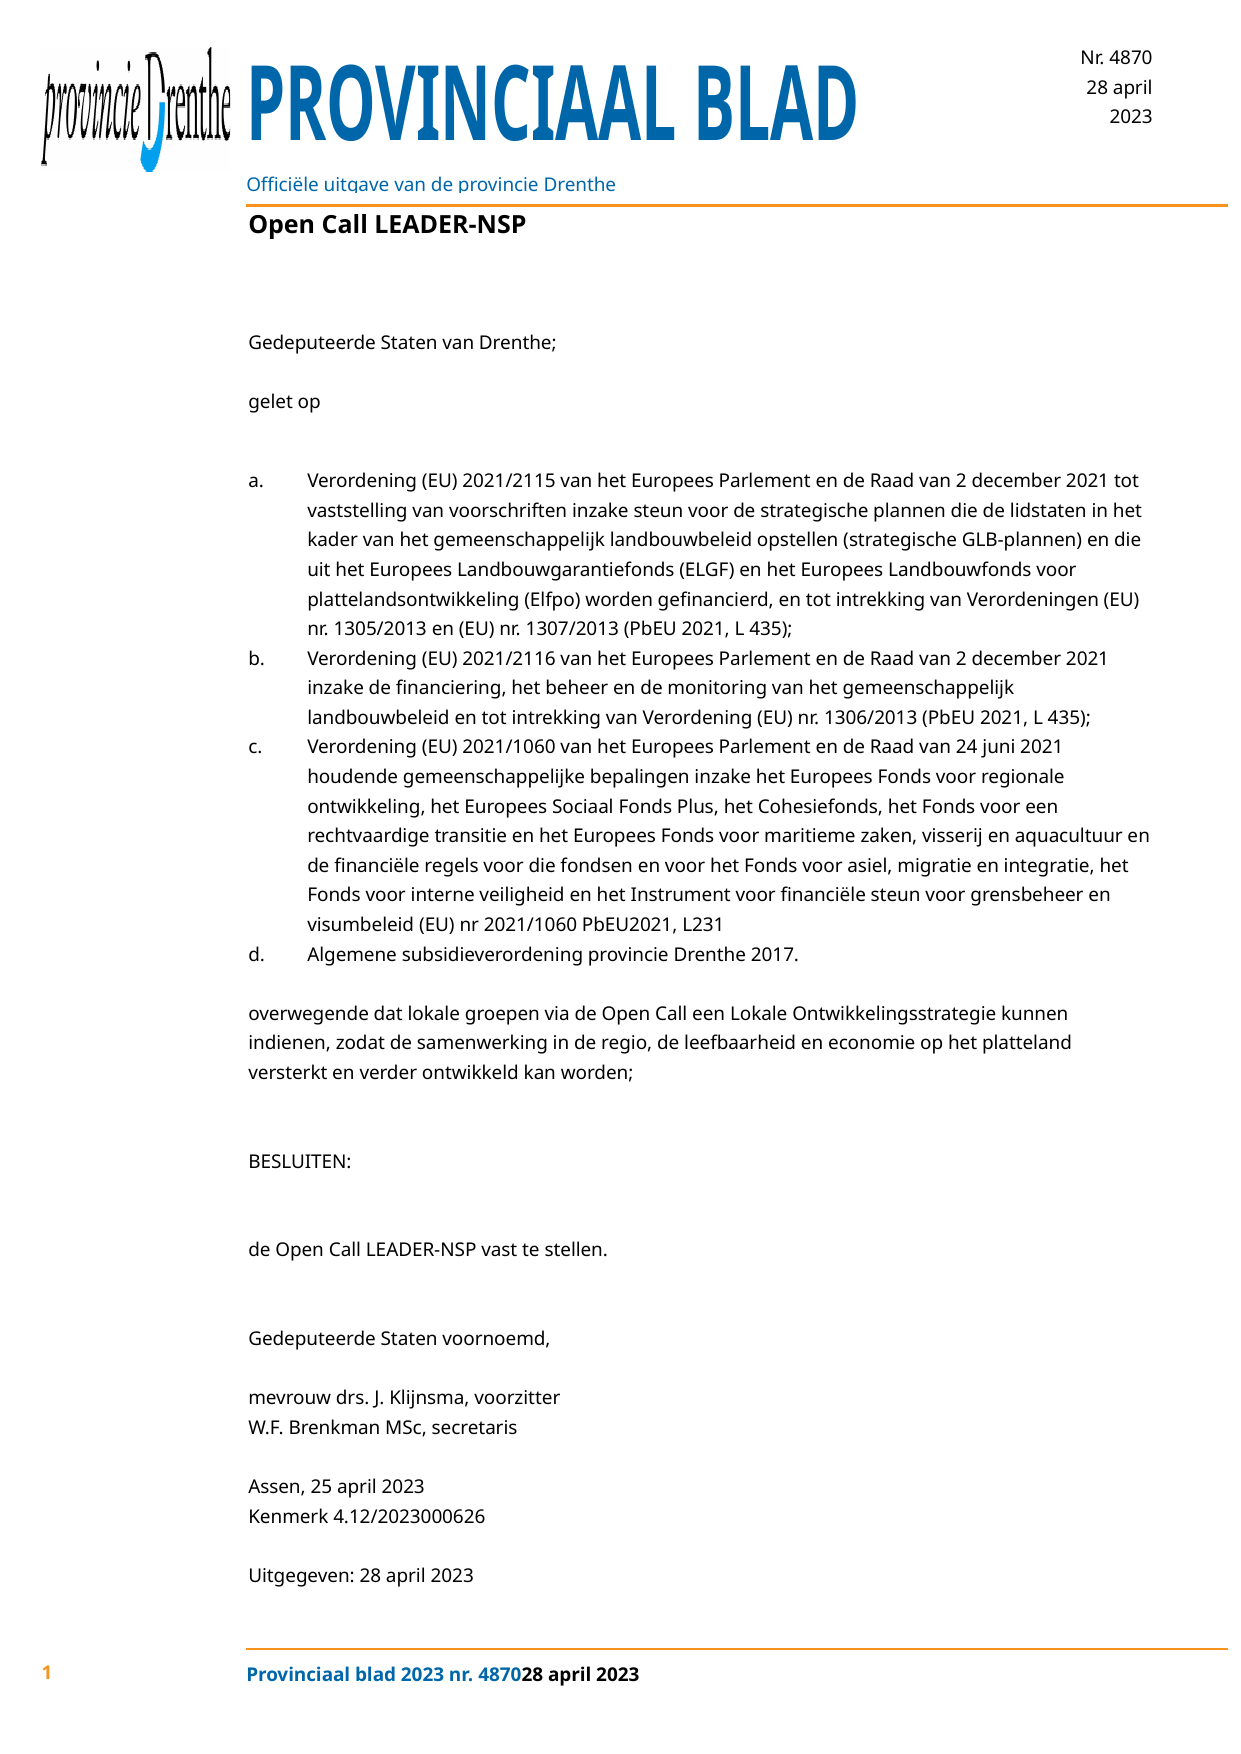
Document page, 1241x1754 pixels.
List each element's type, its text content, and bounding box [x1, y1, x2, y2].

text Kenmerk 4.12/2023000626 [248, 1503, 1152, 1529]
text gelet op [248, 389, 1152, 414]
text Uitgegeven: 28 april 2023 [248, 1562, 1152, 1588]
picture [41, 47, 231, 172]
list Verordening (EU) 2021/2116 van het Europees Parlement en de Raad van 2 december 2021 inzake de financiering, het beheer en de monitoring van het gemeenschappelijk landbouwbeleid en tot intrekking van Verordening (EU) nr. 1306/2013 (PbEU 2021, L 435); [248, 645, 1152, 730]
list Algemene subsidieverordening provincie Drenthe 2017. [248, 941, 1152, 967]
text Gedeputeerde Staten van Drenthe; [248, 329, 1152, 355]
text mevrouw drs. J. Klijnsma, voorzitter [248, 1384, 1152, 1410]
text Open Call LEADER-NSP [248, 207, 1152, 241]
text de Open Call LEADER-NSP vast te stellen. [248, 1237, 1152, 1262]
list Verordening (EU) 2021/2115 van het Europees Parlement en de Raad van 2 december 2021 tot vaststelling van voorschriften inzake steun voor de strategische plannen die de lidstaten in het kader van het gemeenschappelijk landbouwbeleid opstellen (strategische GLB-plannen) en die uit het Europees Landbouwgarantiefonds (ELGF) en het Europees Landbouwfonds voor plattelandsontwikkeling (Elfpo) worden gefinancierd, en tot intrekking van Verordeningen (EU) nr. 1305/2013 en (EU) nr. 1307/2013 (PbEU 2021, L 435); [248, 467, 1152, 641]
text Gedeputeerde Staten voornoemd, [248, 1325, 1152, 1351]
text overwegende dat lokale groepen via de Open Call een Lokale Ontwikkelingsstrategie kunnen indienen, zodat de samenwerking in de regio, de leefbaarheid en economie op het platteland versterkt en verder ontwikkeld kan worden; [248, 1000, 1152, 1085]
text Assen, 25 april 2023 [248, 1473, 1152, 1499]
text BESLUITEN: [248, 1148, 1152, 1174]
list Verordening (EU) 2021/1060 van het Europees Parlement en de Raad van 24 juni 2021 houdende gemeenschappelijke bepalingen inzake het Europees Fonds voor regionale ontwikkeling, het Europees Sociaal Fonds Plus, het Cohesiefonds, het Fonds voor een rechtvaardige transitie en het Europees Fonds voor maritieme zaken, visserij en aquacultuur en de financiële regels voor die fondsen en voor het Fonds voor asiel, migratie en integratie, het Fonds voor interne veiligheid en het Instrument voor financiële steun voor grensbeheer en visumbeleid (EU) nr 2021/1060 PbEU2021, L231 [248, 734, 1152, 937]
text W.F. Brenkman MSc, secretaris [248, 1414, 1152, 1440]
